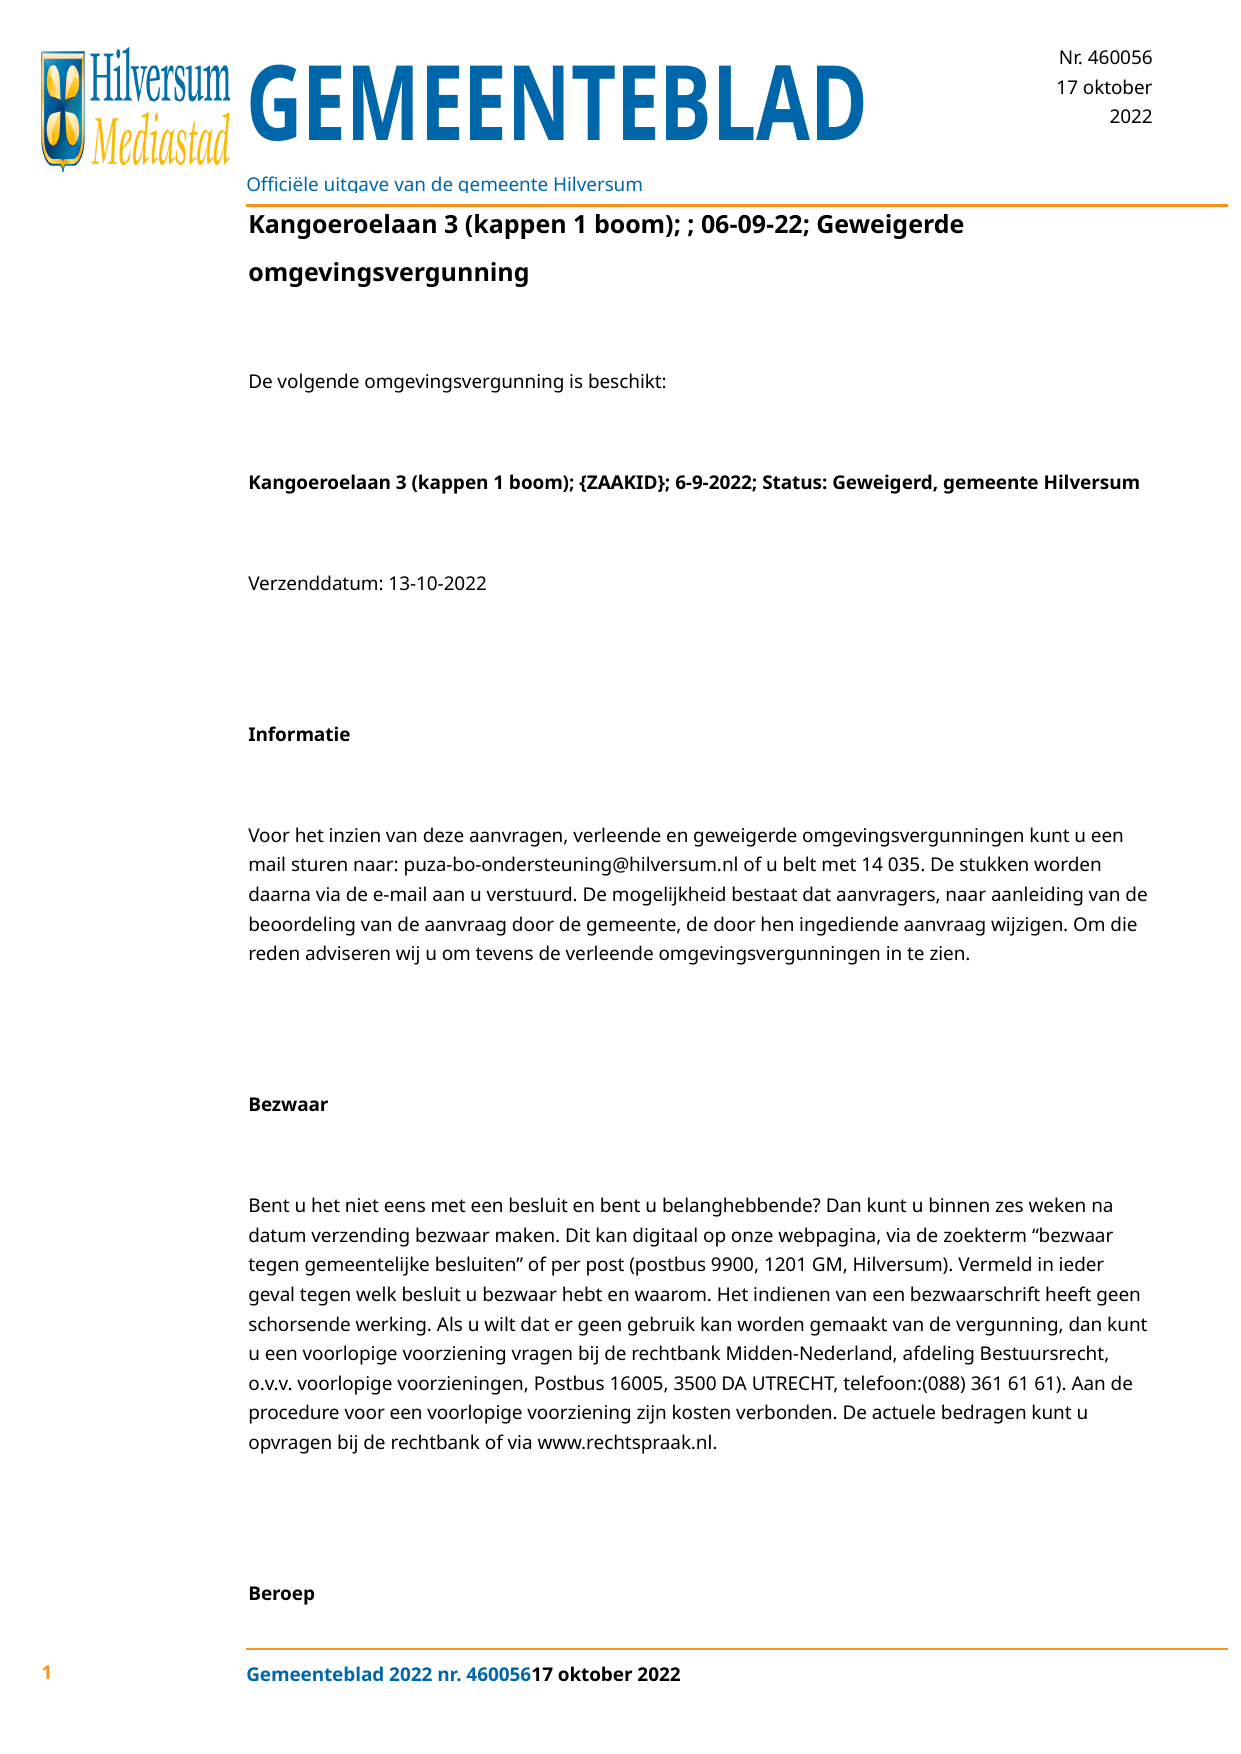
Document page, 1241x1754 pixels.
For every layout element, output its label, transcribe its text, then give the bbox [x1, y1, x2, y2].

text De volgende omgevingsvergunning is beschikt: [248, 368, 1152, 394]
text Verzenddatum: 13-10-2022 [248, 570, 1152, 596]
text Beroep [248, 1580, 1152, 1606]
text Voor het inzien van deze aanvragen, verleende en geweigerde omgevingsvergunningen kunt u een mail sturen naar: puza-bo-ondersteuning@hilversum.nl of u belt met 14 035. De stukken worden daarna via de e-mail aan u verstuurd. De mogelijkheid bestaat dat aanvragers, naar aanleiding van de beoordeling van de aanvraag door de gemeente, de door hen ingediende aanvraag wijzigen. Om die reden adviseren wij u om tevens de verleende omgevingsvergunningen in te zien. [248, 822, 1152, 966]
text Bent u het niet eens met een besluit en bent u belanghebbende? Dan kunt u binnen zes weken na datum verzending bezwaar maken. Dit kan digitaal op onze webpagina, via de zoekterm “bezwaar tegen gemeentelijke besluiten” of per post (postbus 9900, 1201 GM, Hilversum). Vermeld in ieder geval tegen welk besluit u bezwaar hebt en waarom. Het indienen van een bezwaarschrift heeft geen schorsende werking. Als u wilt dat er geen gebruik kan worden gemaakt van de vergunning, dan kunt u een voorlopige voorziening vragen bij de rechtbank Midden-Nederland, afdeling Bestuursrecht, o.v.v. voorlopige voorzieningen, Postbus 16005, 3500 DA UTRECHT, telefoon:(088) 361 61 61). Aan de procedure voor een voorlopige voorziening zijn kosten verbonden. De actuele bedragen kunt u opvragen bij de rechtbank of via www.rechtspraak.nl. [248, 1192, 1152, 1455]
text Kangoeroelaan 3 (kappen 1 boom); ; 06-09-22; Geweigerde omgevingsvergunning [248, 207, 1152, 288]
text Informatie [248, 721, 1152, 747]
text Kangoeroelaan 3 (kappen 1 boom); {ZAAKID}; 6-9-2022; Status: Geweigerd, gemeente Hilversum [248, 469, 1152, 495]
picture [41, 47, 231, 172]
text Bezwaar [248, 1092, 1152, 1117]
